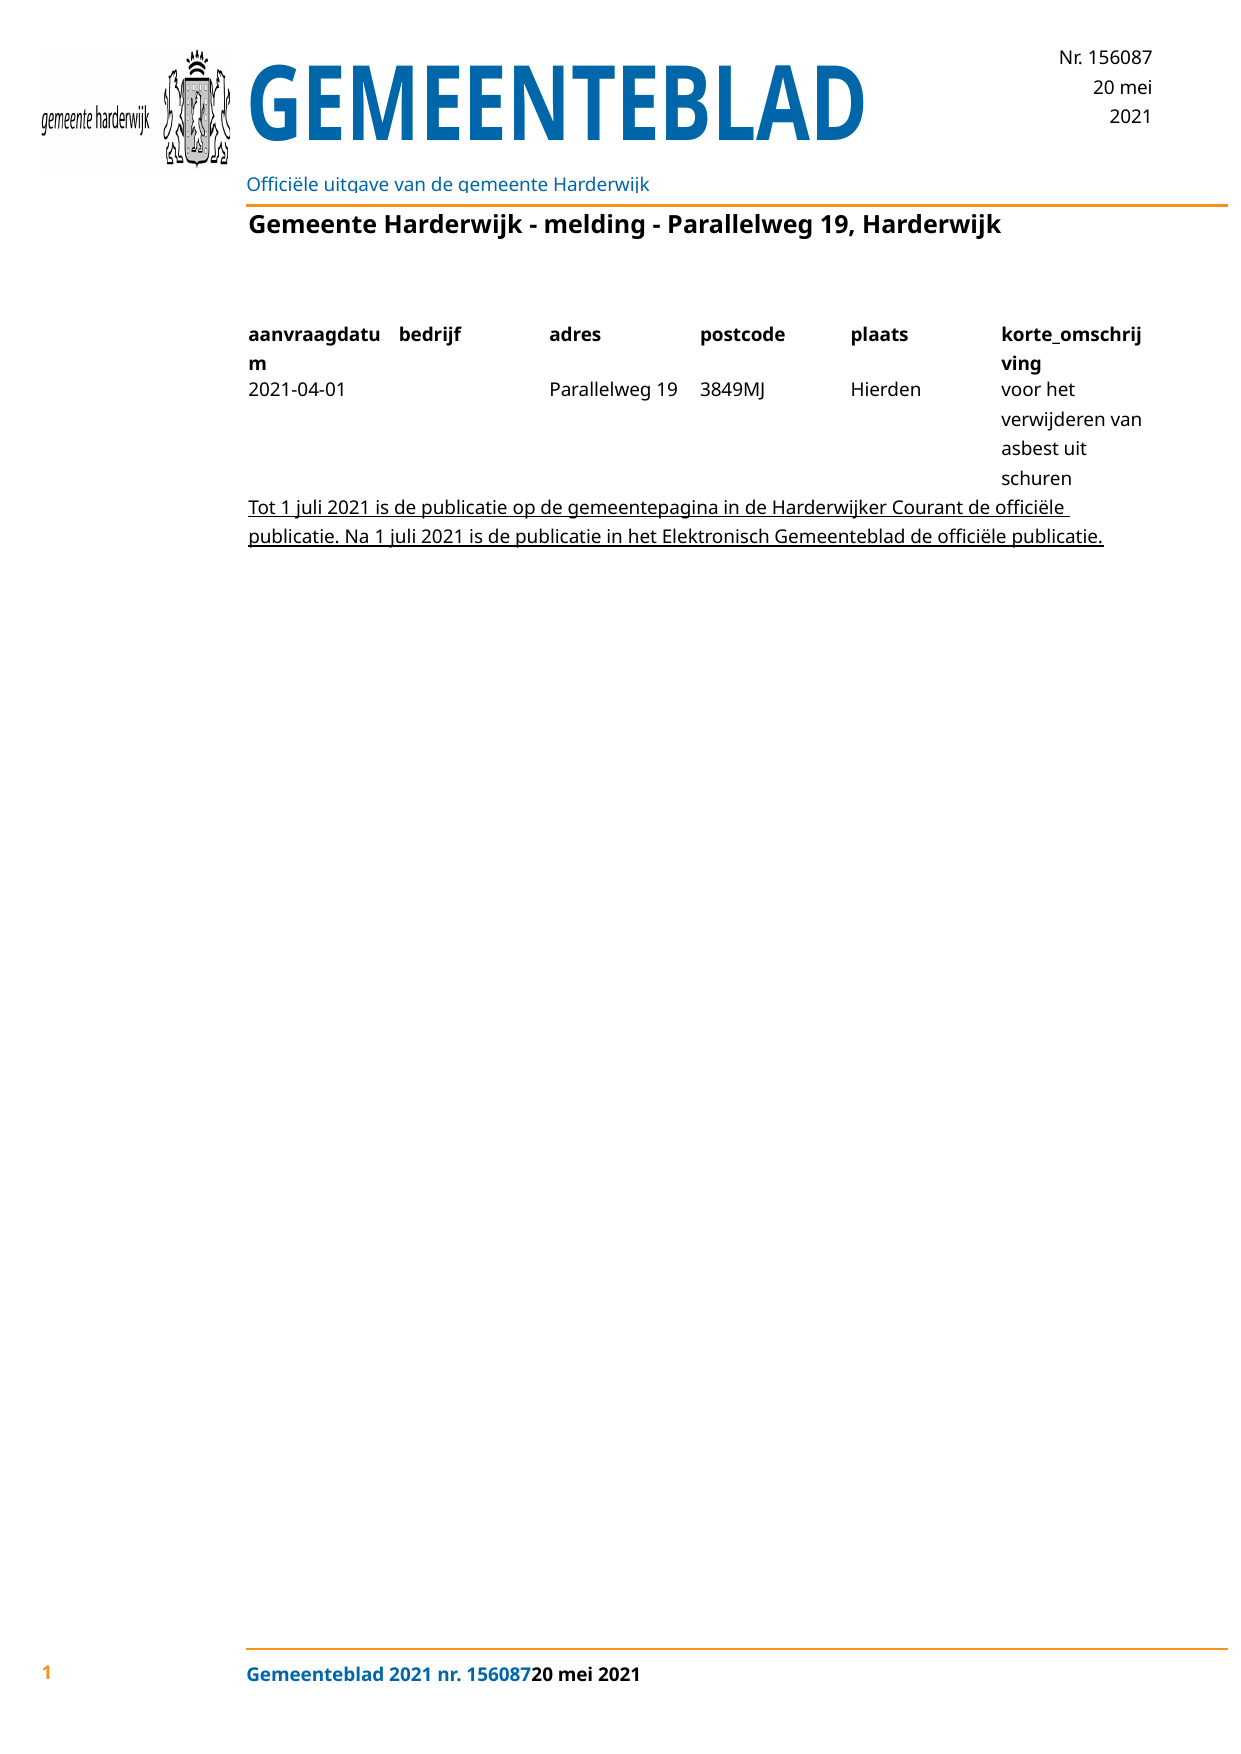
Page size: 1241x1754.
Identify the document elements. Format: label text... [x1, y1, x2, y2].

table_cell voor het verwijderen van asbest uit schuren [1001, 376, 1152, 491]
table_header postcode [700, 321, 850, 376]
picture [41, 47, 231, 172]
table_header aanvraagdatum [248, 321, 398, 376]
table_cell Hierden [850, 376, 1001, 491]
table_cell [399, 376, 549, 491]
table_header bedrijf [399, 321, 549, 376]
text Tot 1 juli 2021 is de publicatie op de gemeentepagina in de Harderwijker Courant de officiële publicatie. Na 1 juli 2021 is de publicatie in het Elektronisch Gemeenteblad de officiële publicatie. [248, 494, 1152, 549]
table_cell Parallelweg 19 [549, 376, 700, 491]
table_header korte_omschrijving [1001, 321, 1152, 376]
table_header adres [549, 321, 700, 376]
table_cell 3849MJ [700, 376, 850, 491]
text Gemeente Harderwijk - melding - Parallelweg 19, Harderwijk [248, 207, 1152, 241]
table_cell 2021-04-01 [248, 376, 398, 491]
table_header plaats [850, 321, 1001, 376]
